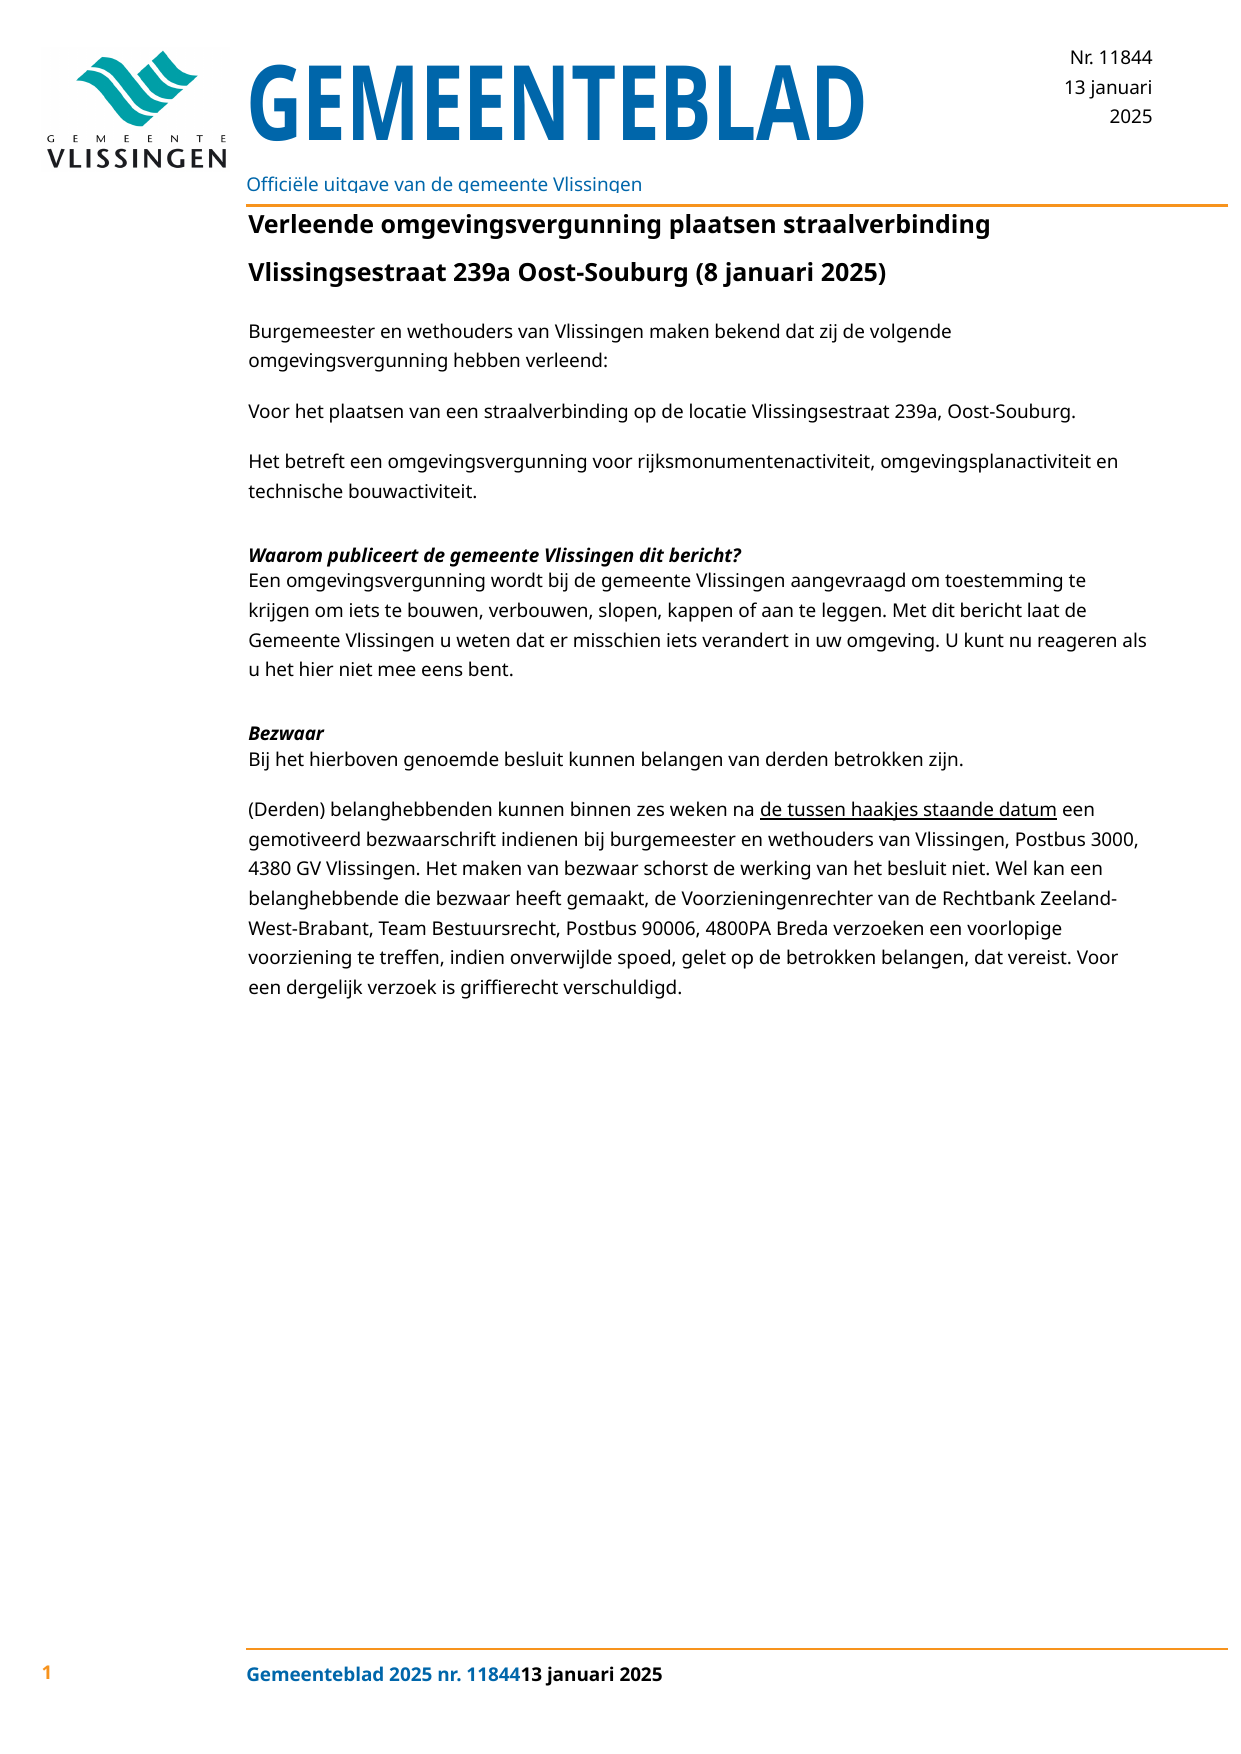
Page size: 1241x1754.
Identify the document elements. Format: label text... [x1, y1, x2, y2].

picture [41, 47, 231, 172]
text Bezwaar [248, 720, 1152, 746]
text Bij het hierboven genoemde besluit kunnen belangen van derden betrokken zijn. [248, 746, 1152, 772]
text Een omgevingsvergunning wordt bij de gemeente Vlissingen aangevraagd om toestemming te krijgen om iets te bouwen, verbouwen, slopen, kappen of aan te leggen. Met dit bericht laat de Gemeente Vlissingen u weten dat er misschien iets verandert in uw omgeving. U kunt nu reageren als u het hier niet mee eens bent. [248, 568, 1152, 682]
text Voor het plaatsen van een straalverbinding op de locatie Vlissingsestraat 239a, Oost-Souburg. [248, 398, 1152, 424]
text (Derden) belanghebbenden kunnen binnen zes weken na de tussen haakjes staande datum een gemotiveerd bezwaarschrift indienen bij burgemeester en wethouders van Vlissingen, Postbus 3000, 4380 GV Vlissingen. Het maken van bezwaar schorst de werking van het besluit niet. Wel kan een belanghebbende die bezwaar heeft gemaakt, de Voorzieningenrechter van de Rechtbank Zeeland-West-Brabant, Team Bestuursrecht, Postbus 90006, 4800PA Breda verzoeken een voorlopige voorziening te treffen, indien onverwijlde spoed, gelet op de betrokken belangen, dat vereist. Voor een dergelijk verzoek is griffierecht verschuldigd. [248, 796, 1152, 1000]
text Het betreft een omgevingsvergunning voor rijksmonumentenactiviteit, omgevingsplanactiviteit en technische bouwactiviteit. [248, 448, 1152, 504]
text Waarom publiceert de gemeente Vlissingen dit bericht? [248, 542, 1152, 568]
text Burgemeester en wethouders van Vlissingen maken bekend dat zij de volgende omgevingsvergunning hebben verleend: [248, 318, 1152, 373]
text Verleende omgevingsvergunning plaatsen straalverbinding Vlissingsestraat 239a Oost-Souburg (8 januari 2025) [248, 207, 1152, 288]
